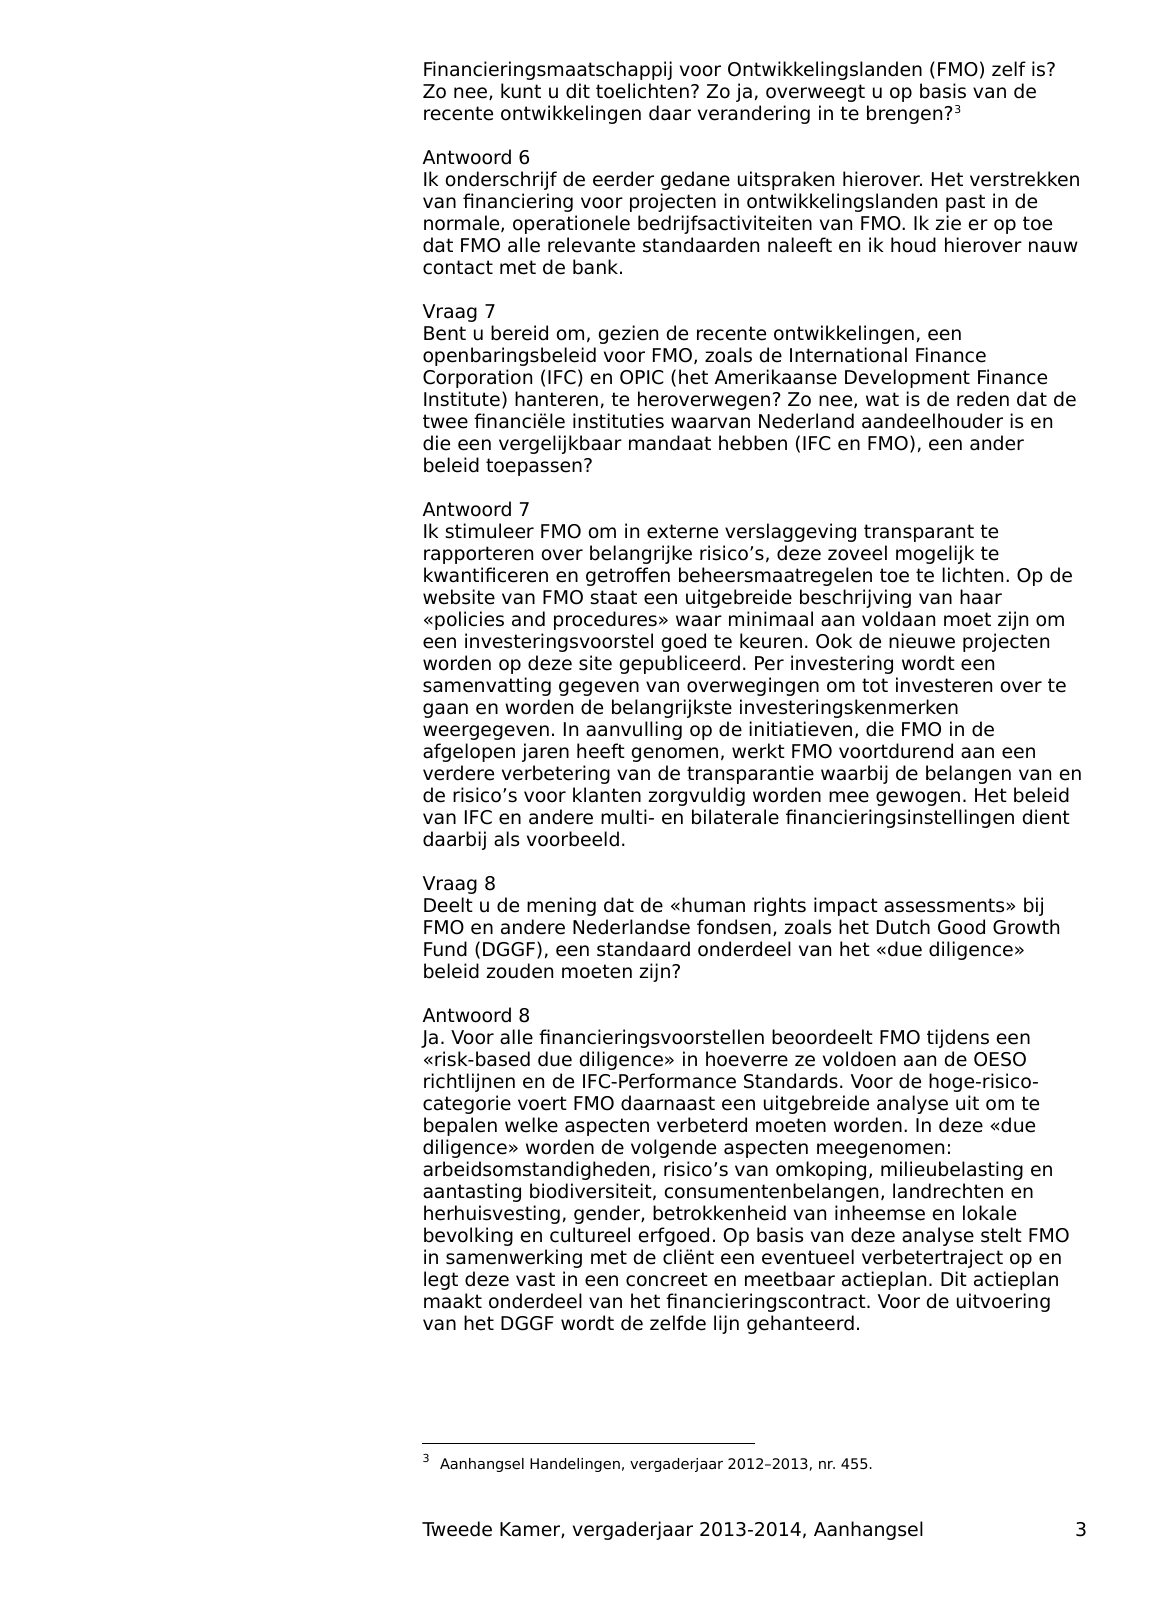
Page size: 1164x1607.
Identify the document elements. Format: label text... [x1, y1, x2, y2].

text Antwoord 7 [422, 499, 1087, 521]
text Deelt u de mening dat de «human rights impact assessments» bij FMO en andere Nederlandse fondsen, zoals het Dutch Good Growth Fund (DGGF), een standaard onderdeel van het «due diligence» beleid zouden moeten zijn? [422, 895, 1087, 983]
text Antwoord 6 [422, 147, 1087, 169]
text Ik onderschrijf de eerder gedane uitspraken hierover. Het verstrekken van financiering voor projecten in ontwikkelingslanden past in de normale, operationele bedrijfsactiviteiten van FMO. Ik zie er op toe dat FMO alle relevante standaarden naleeft en ik houd hierover nauw contact met de bank. [422, 169, 1087, 279]
text Aanhangsel Handelingen, vergaderjaar 2012–2013, nr. 455. [422, 1452, 1087, 1474]
text Financieringsmaatschappij voor Ontwikkelingslanden (FMO) zelf is? Zo nee, kunt u dit toelichten? Zo ja, overweegt u op basis van de recente ontwikkelingen daar verandering in te brengen? [422, 59, 1087, 125]
text Ja. Voor alle financieringsvoorstellen beoordeelt FMO tijdens een «risk-based due diligence» in hoeverre ze voldoen aan de OESO richtlijnen en de IFC-Performance Standards. Voor de hoge-risico-categorie voert FMO daarnaast een uitgebreide analyse uit om te bepalen welke aspecten verbeterd moeten worden. In deze «due diligence» worden de volgende aspecten meegenomen: arbeidsomstandigheden, risico’s van omkoping, milieubelasting en aantasting biodiversiteit, consumentenbelangen, landrechten en herhuisvesting, gender, betrokkenheid van inheemse en lokale bevolking en cultureel erfgoed. Op basis van deze analyse stelt FMO in samenwerking met de cliënt een eventueel verbetertraject op en legt deze vast in een concreet en meetbaar actieplan. Dit actieplan maakt onderdeel van het financieringscontract. Voor de uitvoering van het DGGF wordt de zelfde lijn gehanteerd. [422, 1027, 1087, 1335]
text Ik stimuleer FMO om in externe verslaggeving transparant te rapporteren over belangrijke risico’s, deze zoveel mogelijk te kwantificeren en getroffen beheersmaatregelen toe te lichten. Op de website van FMO staat een uitgebreide beschrijving van haar «policies and procedures» waar minimaal aan voldaan moet zijn om een investeringsvoorstel goed te keuren. Ook de nieuwe projecten worden op deze site gepubliceerd. Per investering wordt een samenvatting gegeven van overwegingen om tot investeren over te gaan en worden de belangrijkste investeringskenmerken weergegeven. In aanvulling op de initiatieven, die FMO in de afgelopen jaren heeft genomen, werkt FMO voortdurend aan een verdere verbetering van de transparantie waarbij de belangen van en de risico’s voor klanten zorgvuldig worden mee gewogen. Het beleid van IFC en andere multi- en bilaterale financieringsinstellingen dient daarbij als voorbeeld. [422, 521, 1087, 851]
text Vraag 8 [422, 873, 1087, 895]
text Bent u bereid om, gezien de recente ontwikkelingen, een openbaringsbeleid voor FMO, zoals de International Finance Corporation (IFC) en OPIC (het Amerikaanse Development Finance Institute) hanteren, te heroverwegen? Zo nee, wat is de reden dat de twee financiële instituties waarvan Nederland aandeelhouder is en die een vergelijkbaar mandaat hebben (IFC en FMO), een ander beleid toepassen? [422, 323, 1087, 477]
text Antwoord 8 [422, 1005, 1087, 1027]
text Vraag 7 [422, 301, 1087, 323]
